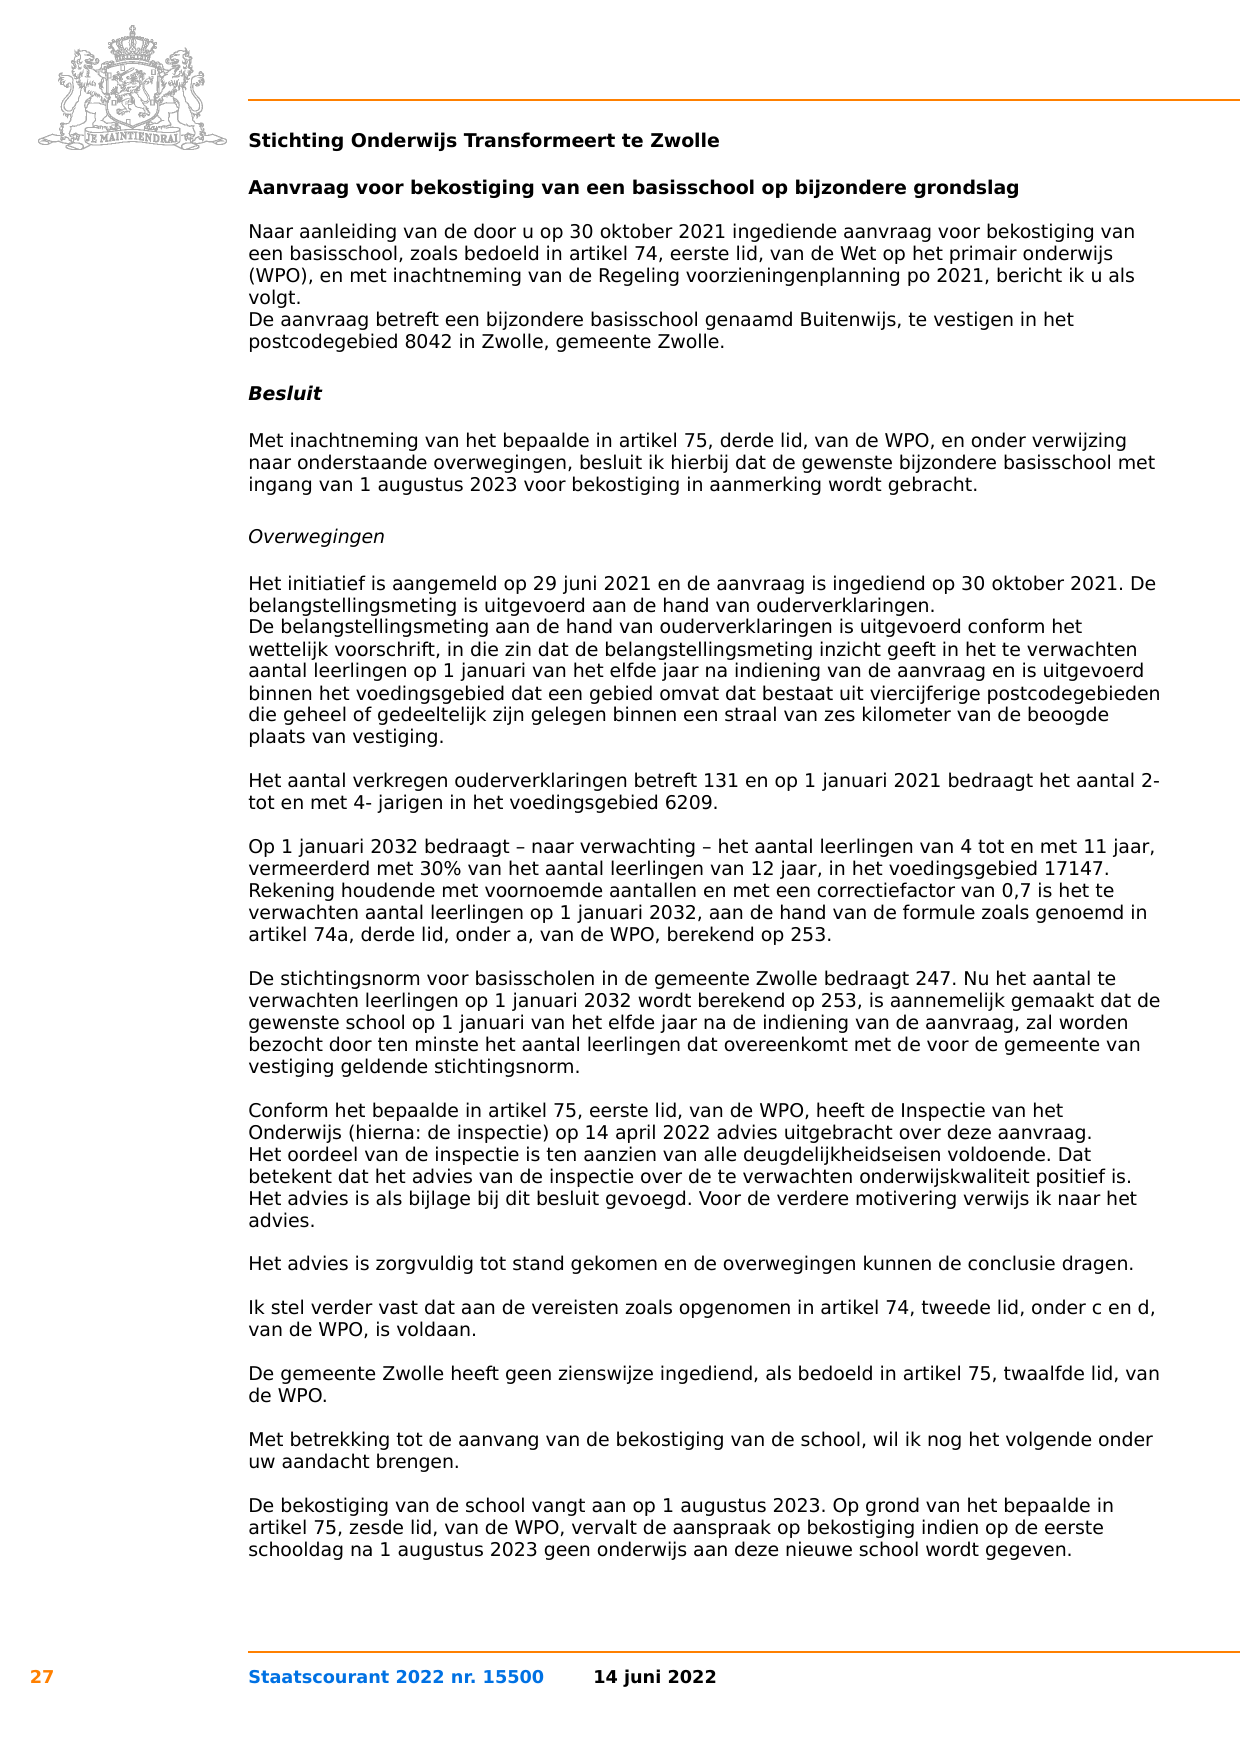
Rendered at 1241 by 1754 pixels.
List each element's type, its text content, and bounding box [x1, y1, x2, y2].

picture [38, 25, 227, 150]
text Conform het bepaalde in artikel 75, eerste lid, van de WPO, heeft de Inspectie van het Onderwijs (hierna: de inspectie) op 14 april 2022 advies uitgebracht over deze aanvraag. [248, 1099, 1163, 1143]
text Aanvraag voor bekostiging van een basisschool op bijzondere grondslag [248, 177, 1163, 199]
text Met inachtneming van het bepaalde in artikel 75, derde lid, van de WPO, en onder verwijzing naar onderstaande overwegingen, besluit ik hierbij dat de gewenste bijzondere basisschool met ingang van 1 augustus 2023 voor bekostiging in aanmerking wordt gebracht. [248, 429, 1163, 496]
text Rekening houdende met voornoemde aantallen en met een correctiefactor van 0,7 is het te verwachten aantal leerlingen op 1 januari 2032, aan de hand van de formule zoals genoemd in artikel 74a, derde lid, onder a, van de WPO, berekend op 253. [248, 880, 1163, 946]
text Naar aanleiding van de door u op 30 oktober 2021 ingediende aanvraag voor bekostiging van een basisschool, zoals bedoeld in artikel 74, eerste lid, van de Wet op het primair onderwijs (WPO), en met inachtneming van de Regeling voorzieningenplanning po 2021, bericht ik u als volgt. [248, 221, 1163, 309]
text Met betrekking tot de aanvang van de bekostiging van de school, wil ik nog het volgende onder uw aandacht brengen. [248, 1429, 1163, 1473]
subtitle Overwegingen [248, 526, 1163, 547]
text De belangstellingsmeting aan de hand van ouderverklaringen is uitgevoerd conform het wettelijk voorschrift, in die zin dat de belangstellingsmeting inzicht geeft in het te verwachten aantal leerlingen op 1 januari van het elfde jaar na indiening van de aanvraag en is uitgevoerd binnen het voedingsgebied dat een gebied omvat dat bestaat uit viercijferige postcodegebieden die geheel of gedeeltelijk zijn gelegen binnen een straal van zes kilometer van de beoogde plaats van vestiging. [248, 616, 1163, 748]
text De aanvraag betreft een bijzondere basisschool genaamd Buitenwijs, te vestigen in het postcodegebied 8042 in Zwolle, gemeente Zwolle. [248, 309, 1163, 353]
subtitle Besluit [248, 383, 1163, 404]
text Het oordeel van de inspectie is ten aanzien van alle deugdelijkheidseisen voldoende. Dat betekent dat het advies van de inspectie over de te verwachten onderwijskwaliteit positief is. [248, 1143, 1163, 1187]
text Het advies is zorgvuldig tot stand gekomen en de overwegingen kunnen de conclusie dragen. [248, 1253, 1163, 1275]
text Op 1 januari 2032 bedraagt – naar verwachting – het aantal leerlingen van 4 tot en met 11 jaar, vermeerderd met 30% van het aantal leerlingen van 12 jaar, in het voedingsgebied 17147. [248, 836, 1163, 880]
text De stichtingsnorm voor basisscholen in de gemeente Zwolle bedraagt 247. Nu het aantal te verwachten leerlingen op 1 januari 2032 wordt berekend op 253, is aannemelijk gemaakt dat de gewenste school op 1 januari van het elfde jaar na de indiening van de aanvraag, zal worden bezocht door ten minste het aantal leerlingen dat overeenkomt met de voor de gemeente van vestiging geldende stichtingsnorm. [248, 968, 1163, 1078]
text Het aantal verkregen ouderverklaringen betreft 131 en op 1 januari 2021 bedraagt het aantal 2- tot en met 4- jarigen in het voedingsgebied 6209. [248, 770, 1163, 814]
text De gemeente Zwolle heeft geen zienswijze ingediend, als bedoeld in artikel 75, twaalfde lid, van de WPO. [248, 1363, 1163, 1407]
text Ik stel verder vast dat aan de vereisten zoals opgenomen in artikel 74, tweede lid, onder c en d, van de WPO, is voldaan. [248, 1297, 1163, 1341]
text Het initiatief is aangemeld op 29 juni 2021 en de aanvraag is ingediend op 30 oktober 2021. De belangstellingsmeting is uitgevoerd aan de hand van ouderverklaringen. [248, 572, 1163, 616]
text Het advies is als bijlage bij dit besluit gevoegd. Voor de verdere motivering verwijs ik naar het advies. [248, 1187, 1163, 1231]
text De bekostiging van de school vangt aan op 1 augustus 2023. Op grond van het bepaalde in artikel 75, zesde lid, van de WPO, vervalt de aanspraak op bekostiging indien op de eerste schooldag na 1 augustus 2023 geen onderwijs aan deze nieuwe school wordt gegeven. [248, 1495, 1163, 1561]
subtitle Stichting Onderwijs Transformeert te Zwolle [248, 130, 1163, 152]
